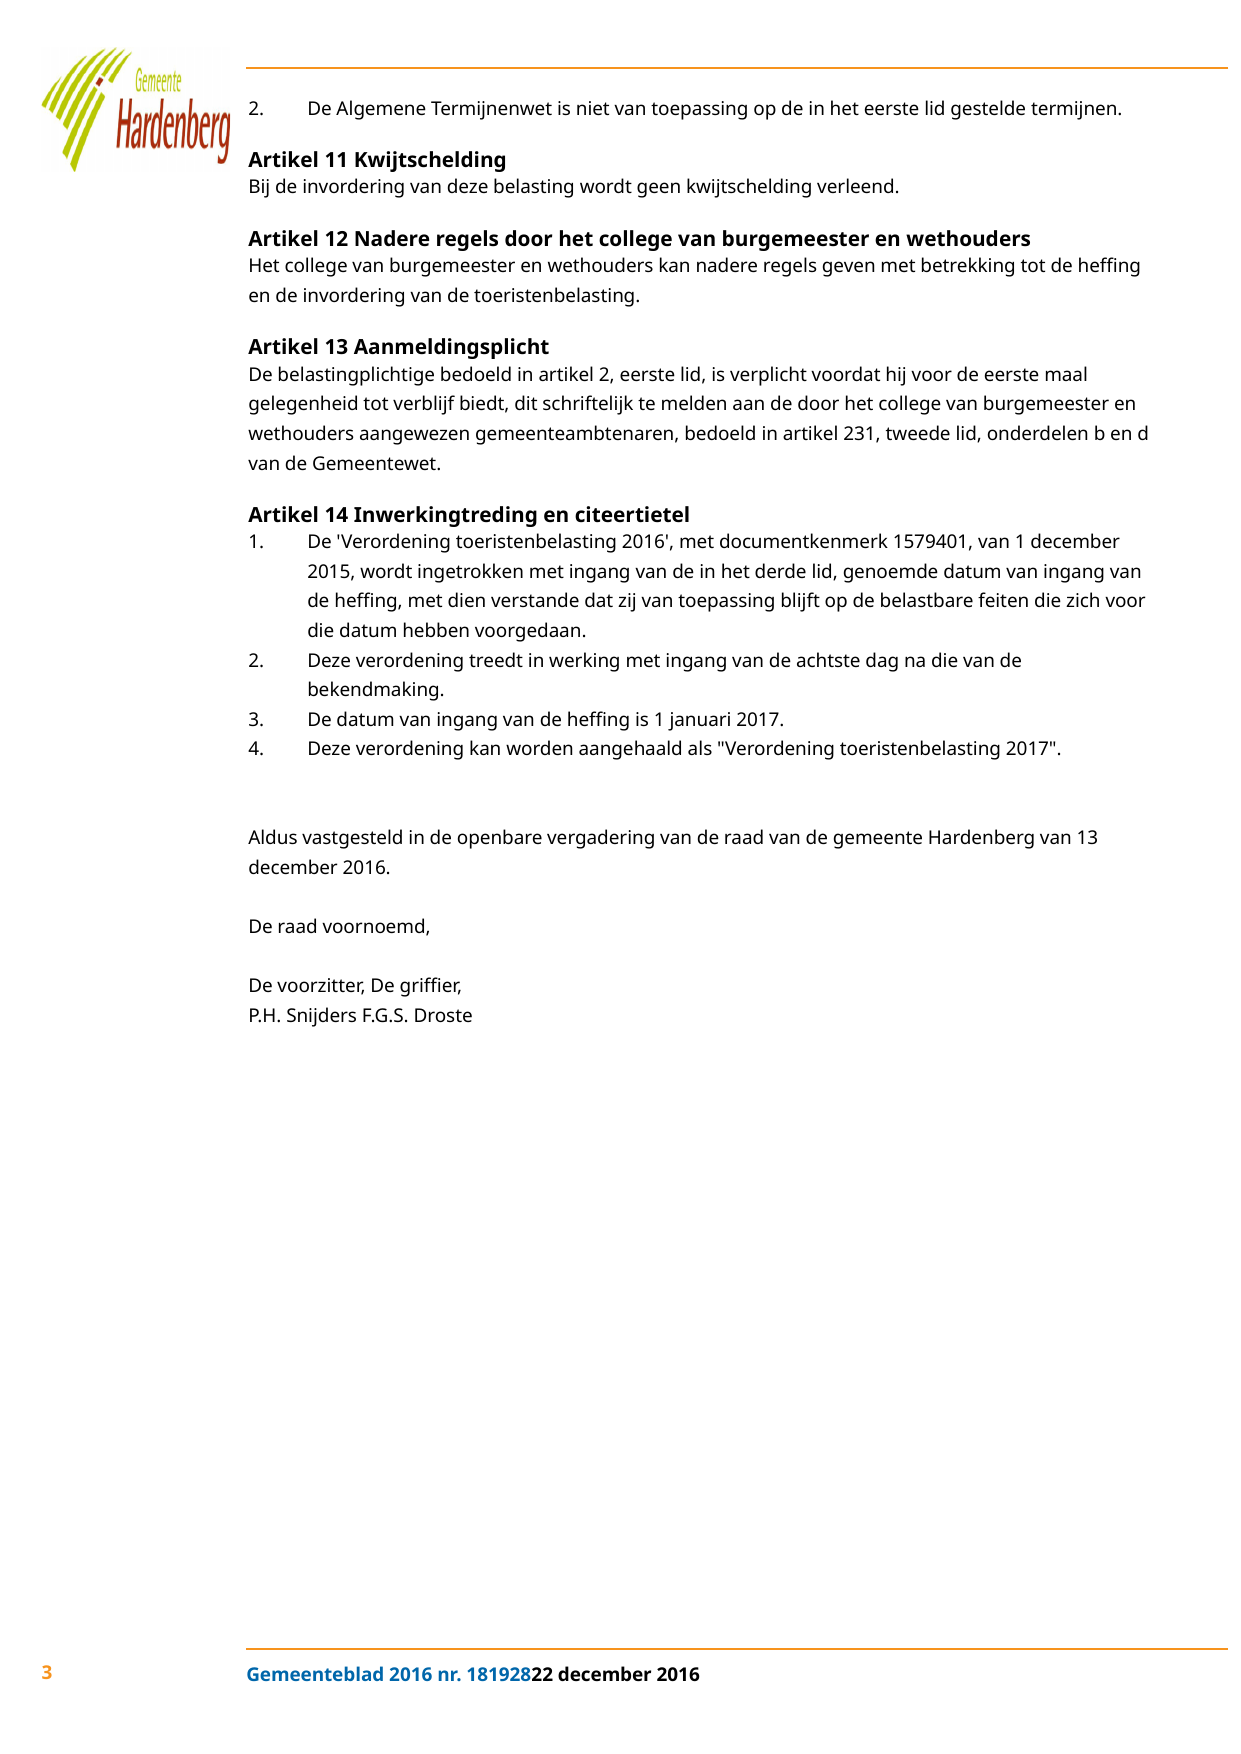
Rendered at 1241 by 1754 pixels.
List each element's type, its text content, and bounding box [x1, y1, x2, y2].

text De belastingplichtige bedoeld in artikel 2, eerste lid, is verplicht voordat hij voor de eerste maal gelegenheid tot verblijf biedt, dit schriftelijk te melden aan de door het college van burgemeester en wethouders aangewezen gemeenteambtenaren, bedoeld in artikel 231, tweede lid, onderdelen b en d van de Gemeentewet. [248, 361, 1152, 475]
list Deze verordening treedt in werking met ingang van de achtste dag na die van de bekendmaking. [248, 647, 1152, 702]
text Artikel 14 Inwerkingtreding en citeertietel [248, 500, 1152, 528]
text De voorzitter, De griffier, [248, 972, 1152, 998]
list De 'Verordening toeristenbelasting 2016', met documentkenmerk 1579401, van 1 december 2015, wordt ingetrokken met ingang van de in het derde lid, genoemde datum van ingang van de heffing, met dien verstande dat zij van toepassing blijft op de belastbare feiten die zich voor die datum hebben voorgedaan. [248, 528, 1152, 643]
text P.H. Snijders F.G.S. Droste [248, 1002, 1152, 1028]
text Het college van burgemeester en wethouders kan nadere regels geven met betrekking tot de heffing en de invordering van de toeristenbelasting. [248, 252, 1152, 308]
text Artikel 11 Kwijtschelding [248, 145, 1152, 174]
text Artikel 12 Nadere regels door het college van burgemeester en wethouders [248, 224, 1152, 252]
list De Algemene Termijnenwet is niet van toepassing op de in het eerste lid gestelde termijnen. [248, 95, 1152, 121]
picture [41, 47, 231, 172]
text Aldus vastgesteld in de openbare vergadering van de raad van de gemeente Hardenberg van 13 december 2016. [248, 824, 1152, 880]
text Bij de invordering van deze belasting wordt geen kwijtschelding verleend. [248, 174, 1152, 199]
list Deze verordening kan worden aangehaald als "Verordening toeristenbelasting 2017". [248, 736, 1152, 761]
text De raad voornoemd, [248, 913, 1152, 939]
text Artikel 13 Aanmeldingsplicht [248, 332, 1152, 361]
list De datum van ingang van de heffing is 1 januari 2017. [248, 706, 1152, 732]
